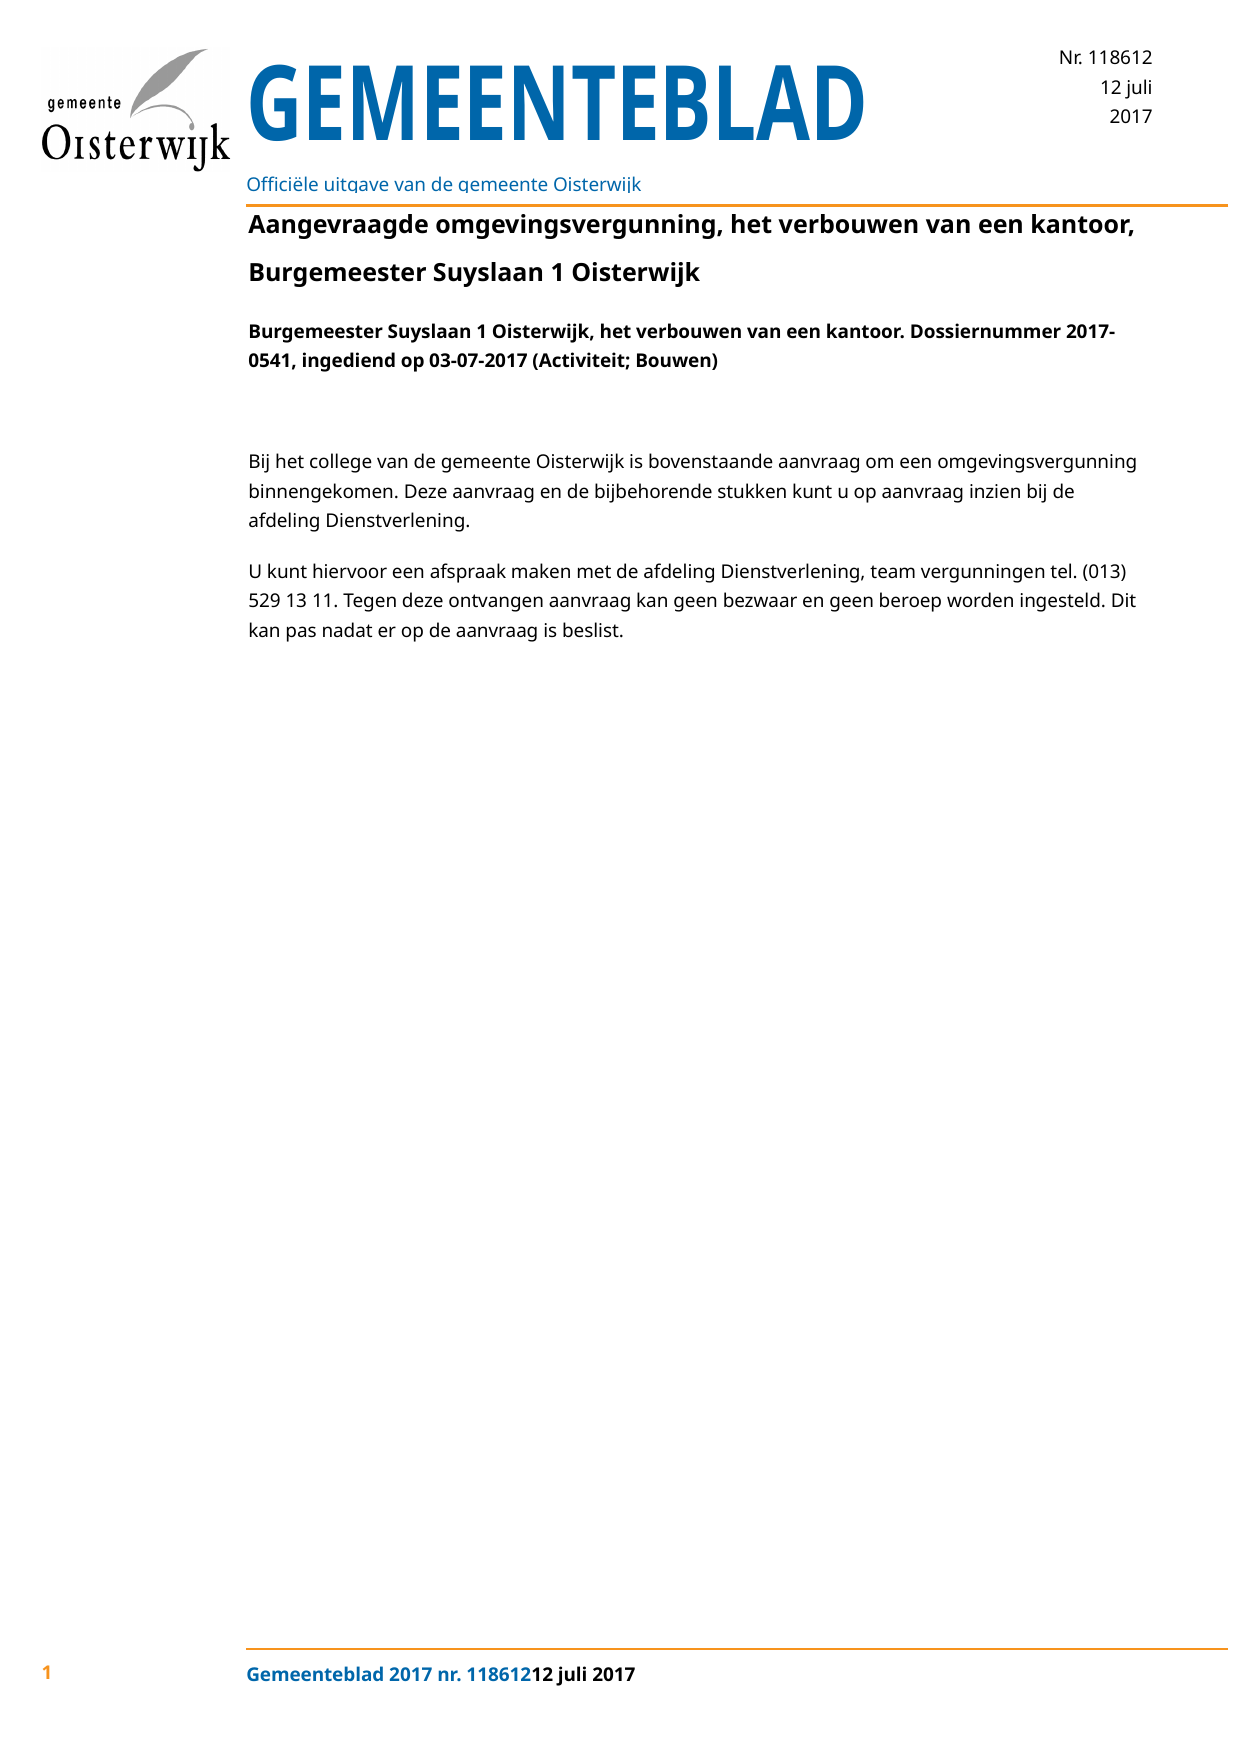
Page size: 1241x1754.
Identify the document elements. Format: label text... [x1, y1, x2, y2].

picture [41, 47, 231, 172]
text U kunt hiervoor een afspraak maken met de afdeling Dienstverlening, team vergunningen tel. (013) 529 13 11. Tegen deze ontvangen aanvraag kan geen bezwaar en geen beroep worden ingesteld. Dit kan pas nadat er op de aanvraag is beslist. [248, 558, 1152, 643]
text Burgemeester Suyslaan 1 Oisterwijk, het verbouwen van een kantoor. Dossiernummer 2017-0541, ingediend op 03-07-2017 (Activiteit; Bouwen) [248, 318, 1152, 373]
text Aangevraagde omgevingsvergunning, het verbouwen van een kantoor, Burgemeester Suyslaan 1 Oisterwijk [248, 207, 1152, 288]
text Bij het college van de gemeente Oisterwijk is bovenstaande aanvraag om een omgevingsvergunning binnengekomen. Deze aanvraag en de bijbehorende stukken kunt u op aanvraag inzien bij de afdeling Dienstverlening. [248, 448, 1152, 533]
